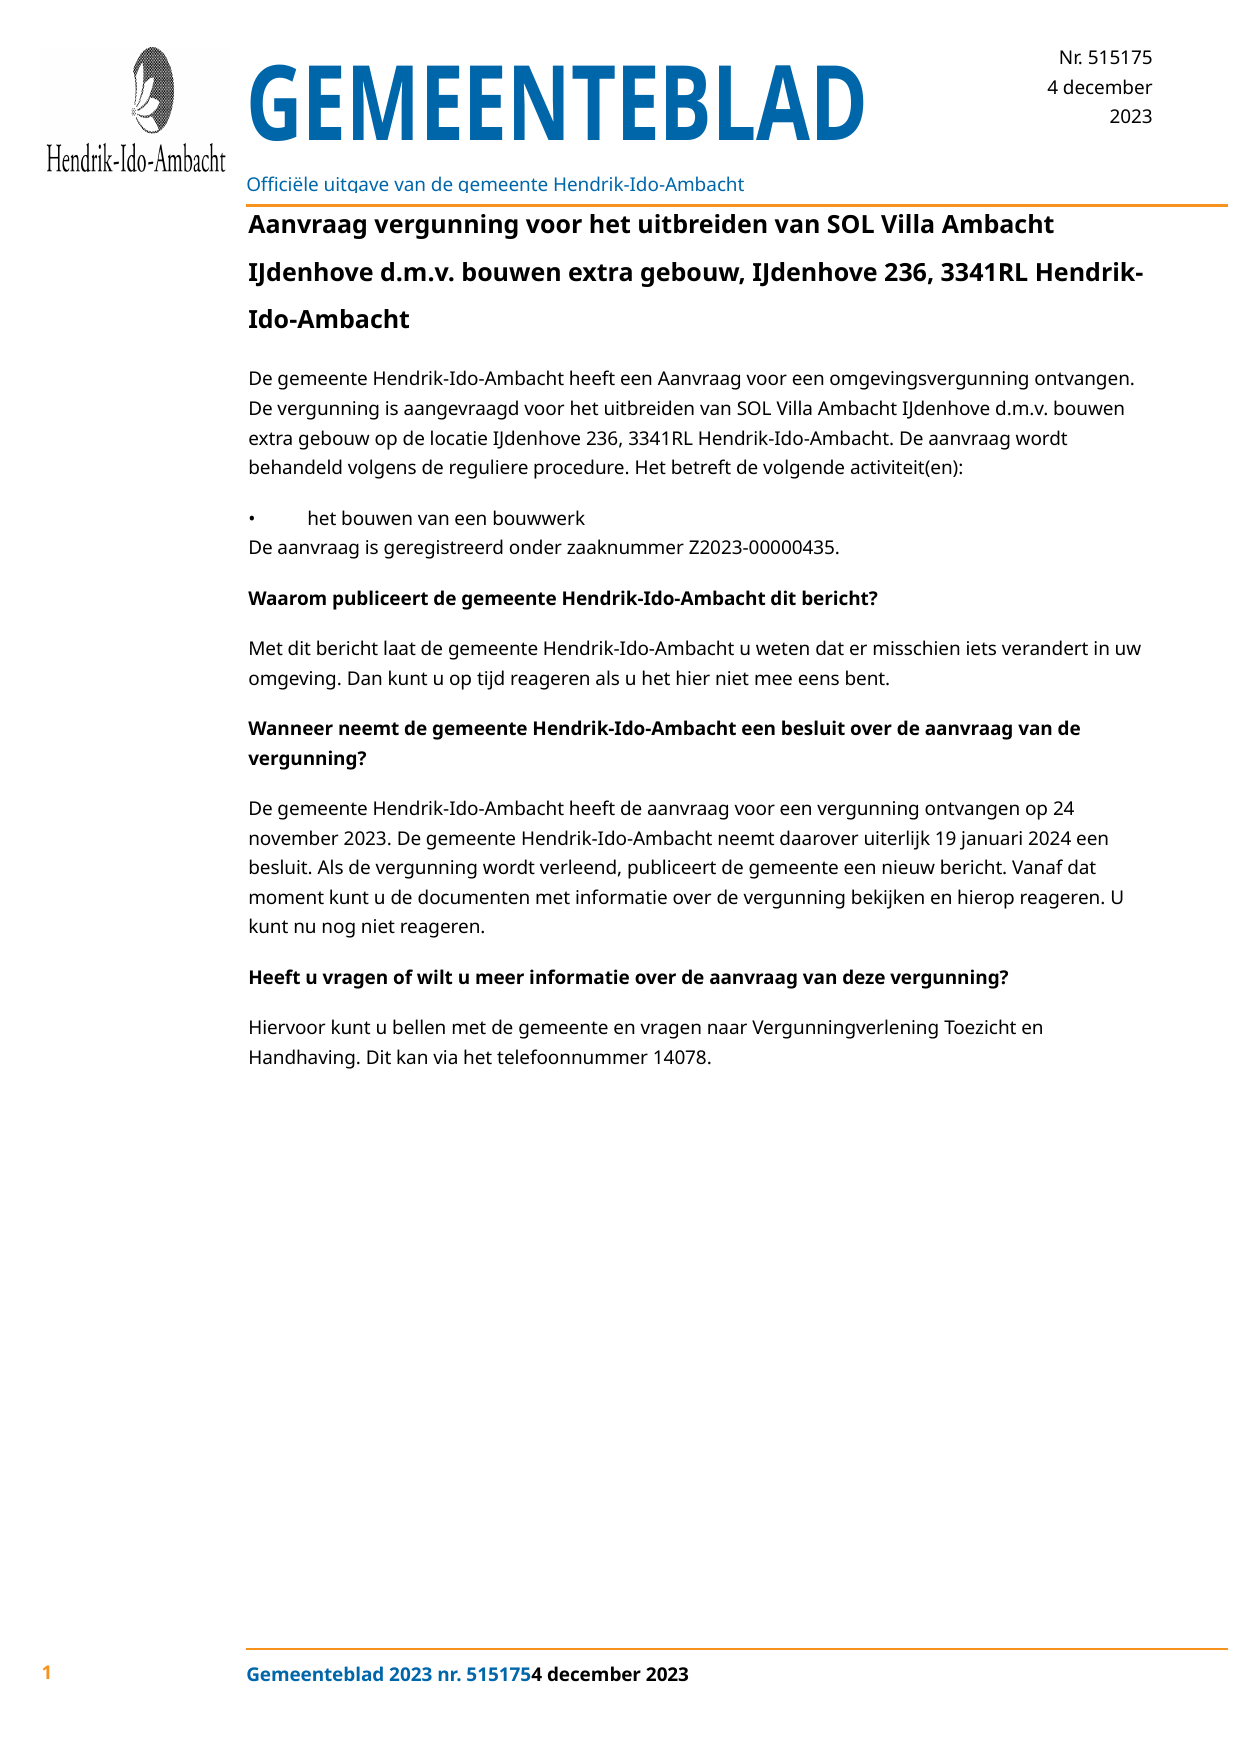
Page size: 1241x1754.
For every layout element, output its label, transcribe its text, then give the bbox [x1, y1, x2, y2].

text Aanvraag vergunning voor het uitbreiden van SOL Villa Ambacht IJdenhove d.m.v. bouwen extra gebouw, IJdenhove 236, 3341RL Hendrik-Ido-Ambacht [248, 207, 1152, 336]
text De gemeente Hendrik-Ido-Ambacht heeft een Aanvraag voor een omgevingsvergunning ontvangen. De vergunning is aangevraagd voor het uitbreiden van SOL Villa Ambacht IJdenhove d.m.v. bouwen extra gebouw op de locatie IJdenhove 236, 3341RL Hendrik-Ido-Ambacht. De aanvraag wordt behandeld volgens de reguliere procedure. Het betreft de volgende activiteit(en): [248, 366, 1152, 480]
text De gemeente Hendrik-Ido-Ambacht heeft de aanvraag voor een vergunning ontvangen op 24 november 2023. De gemeente Hendrik-Ido-Ambacht neemt daarover uiterlijk 19 januari 2024 een besluit. Als de vergunning wordt verleend, publiceert de gemeente een nieuw bericht. Vanaf dat moment kunt u de documenten met informatie over de vergunning bekijken en hierop reageren. U kunt nu nog niet reageren. [248, 795, 1152, 939]
text Met dit bericht laat de gemeente Hendrik-Ido-Ambacht u weten dat er misschien iets verandert in uw omgeving. Dan kunt u op tijd reageren als u het hier niet mee eens bent. [248, 635, 1152, 690]
text Hiervoor kunt u bellen met de gemeente en vragen naar Vergunningverlening Toezicht en Handhaving. Dit kan via het telefoonnummer 14078. [248, 1014, 1152, 1069]
list het bouwen van een bouwwerk [248, 505, 1152, 530]
text Waarom publiceert de gemeente Hendrik-Ido-Ambacht dit bericht? [248, 585, 1152, 610]
text De aanvraag is geregistreerd onder zaaknummer Z2023-00000435. [248, 534, 1152, 560]
picture [41, 47, 231, 172]
text Wanneer neemt de gemeente Hendrik-Ido-Ambacht een besluit over de aanvraag van de vergunning? [248, 715, 1152, 770]
text Heeft u vragen of wilt u meer informatie over de aanvraag van deze vergunning? [248, 964, 1152, 989]
